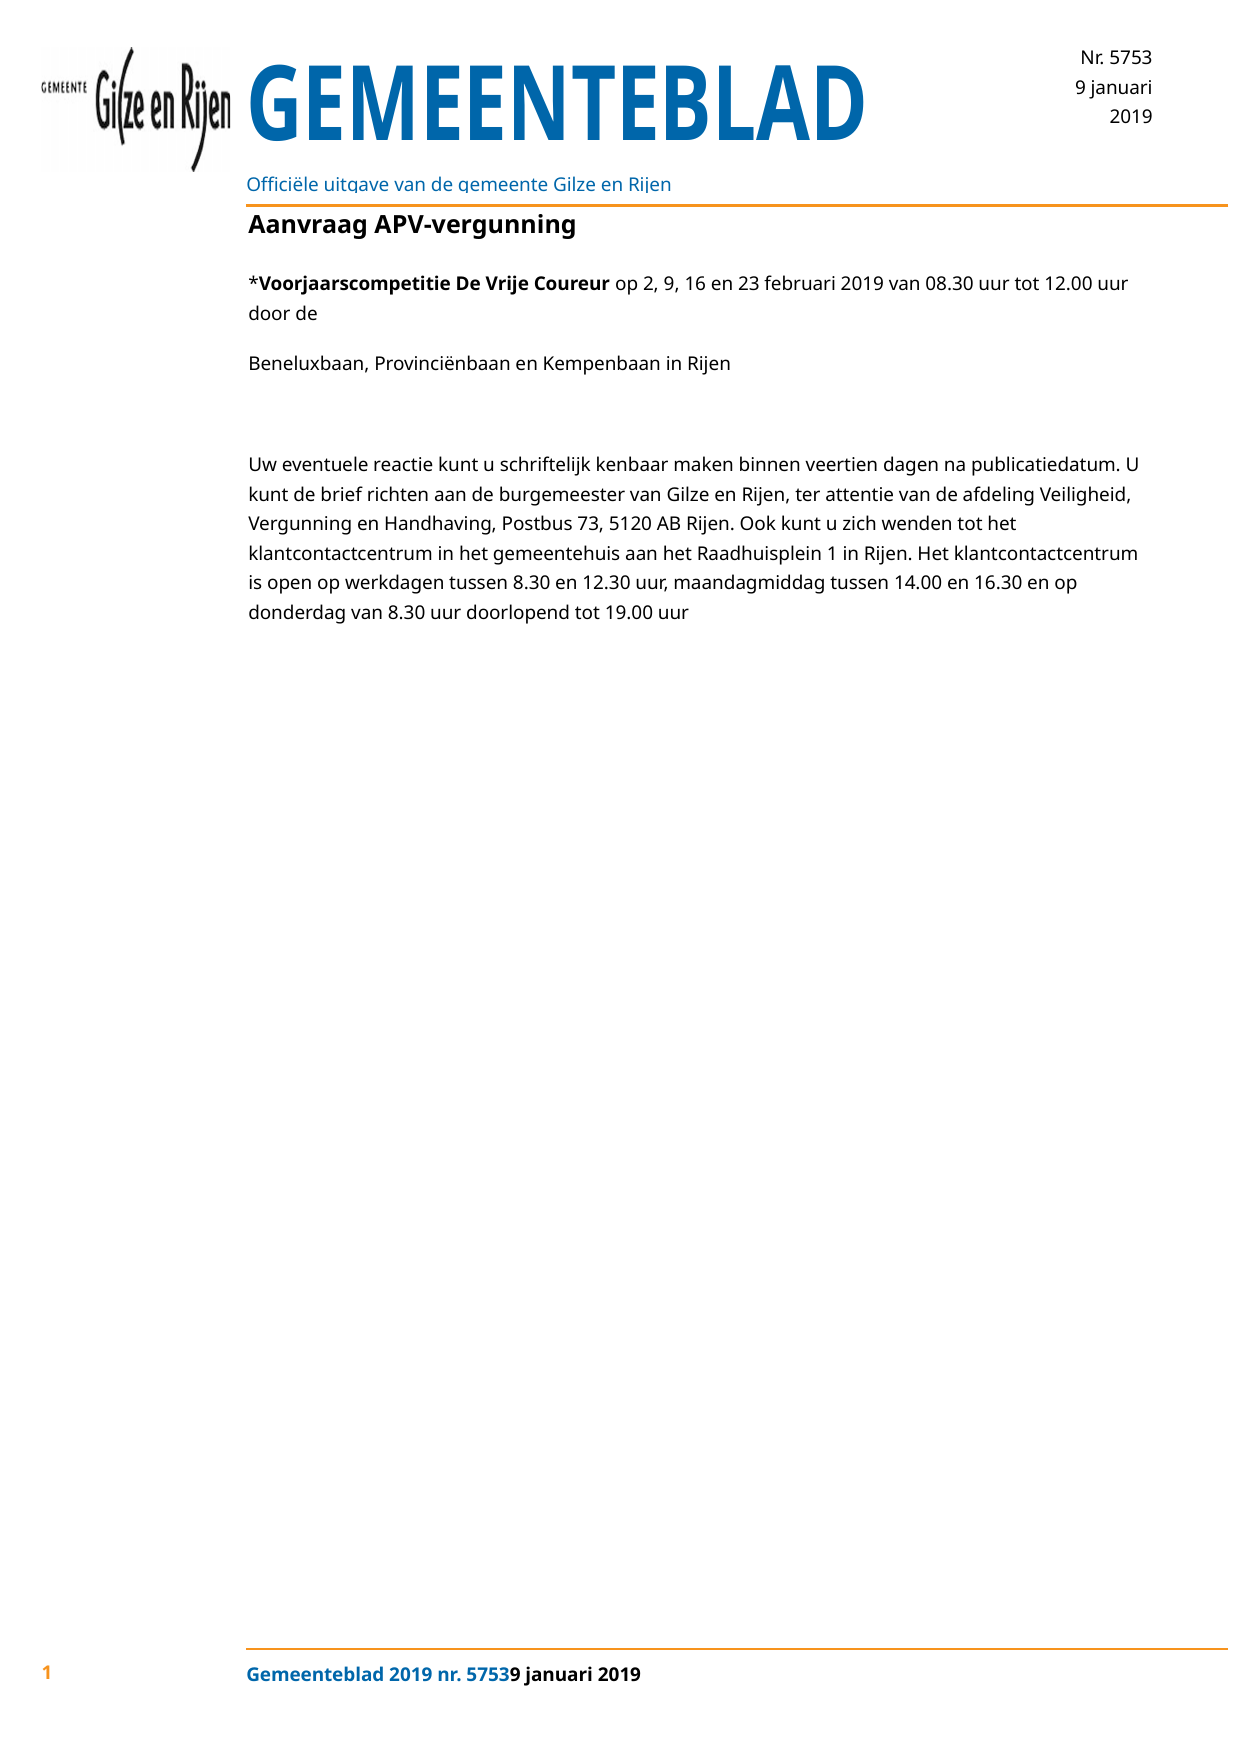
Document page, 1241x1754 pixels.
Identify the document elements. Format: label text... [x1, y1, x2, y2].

text *Voorjaarscompetitie De Vrije Coureur op 2, 9, 16 en 23 februari 2019 van 08.30 uur tot 12.00 uur door de [248, 270, 1152, 326]
text Aanvraag APV-vergunning [248, 207, 1152, 241]
text Beneluxbaan, Provinciënbaan en Kempenbaan in Rijen [248, 350, 1152, 376]
picture [41, 47, 231, 172]
text Uw eventuele reactie kunt u schriftelijk kenbaar maken binnen veertien dagen na publicatiedatum. U kunt de brief richten aan de burgemeester van Gilze en Rijen, ter attentie van de afdeling Veiligheid, Vergunning en Handhaving, Postbus 73, 5120 AB Rijen. Ook kunt u zich wenden tot het klantcontactcentrum in het gemeentehuis aan het Raadhuisplein 1 in Rijen. Het klantcontactcentrum is open op werkdagen tussen 8.30 en 12.30 uur, maandagmiddag tussen 14.00 en 16.30 en op donderdag van 8.30 uur doorlopend tot 19.00 uur [248, 451, 1152, 625]
